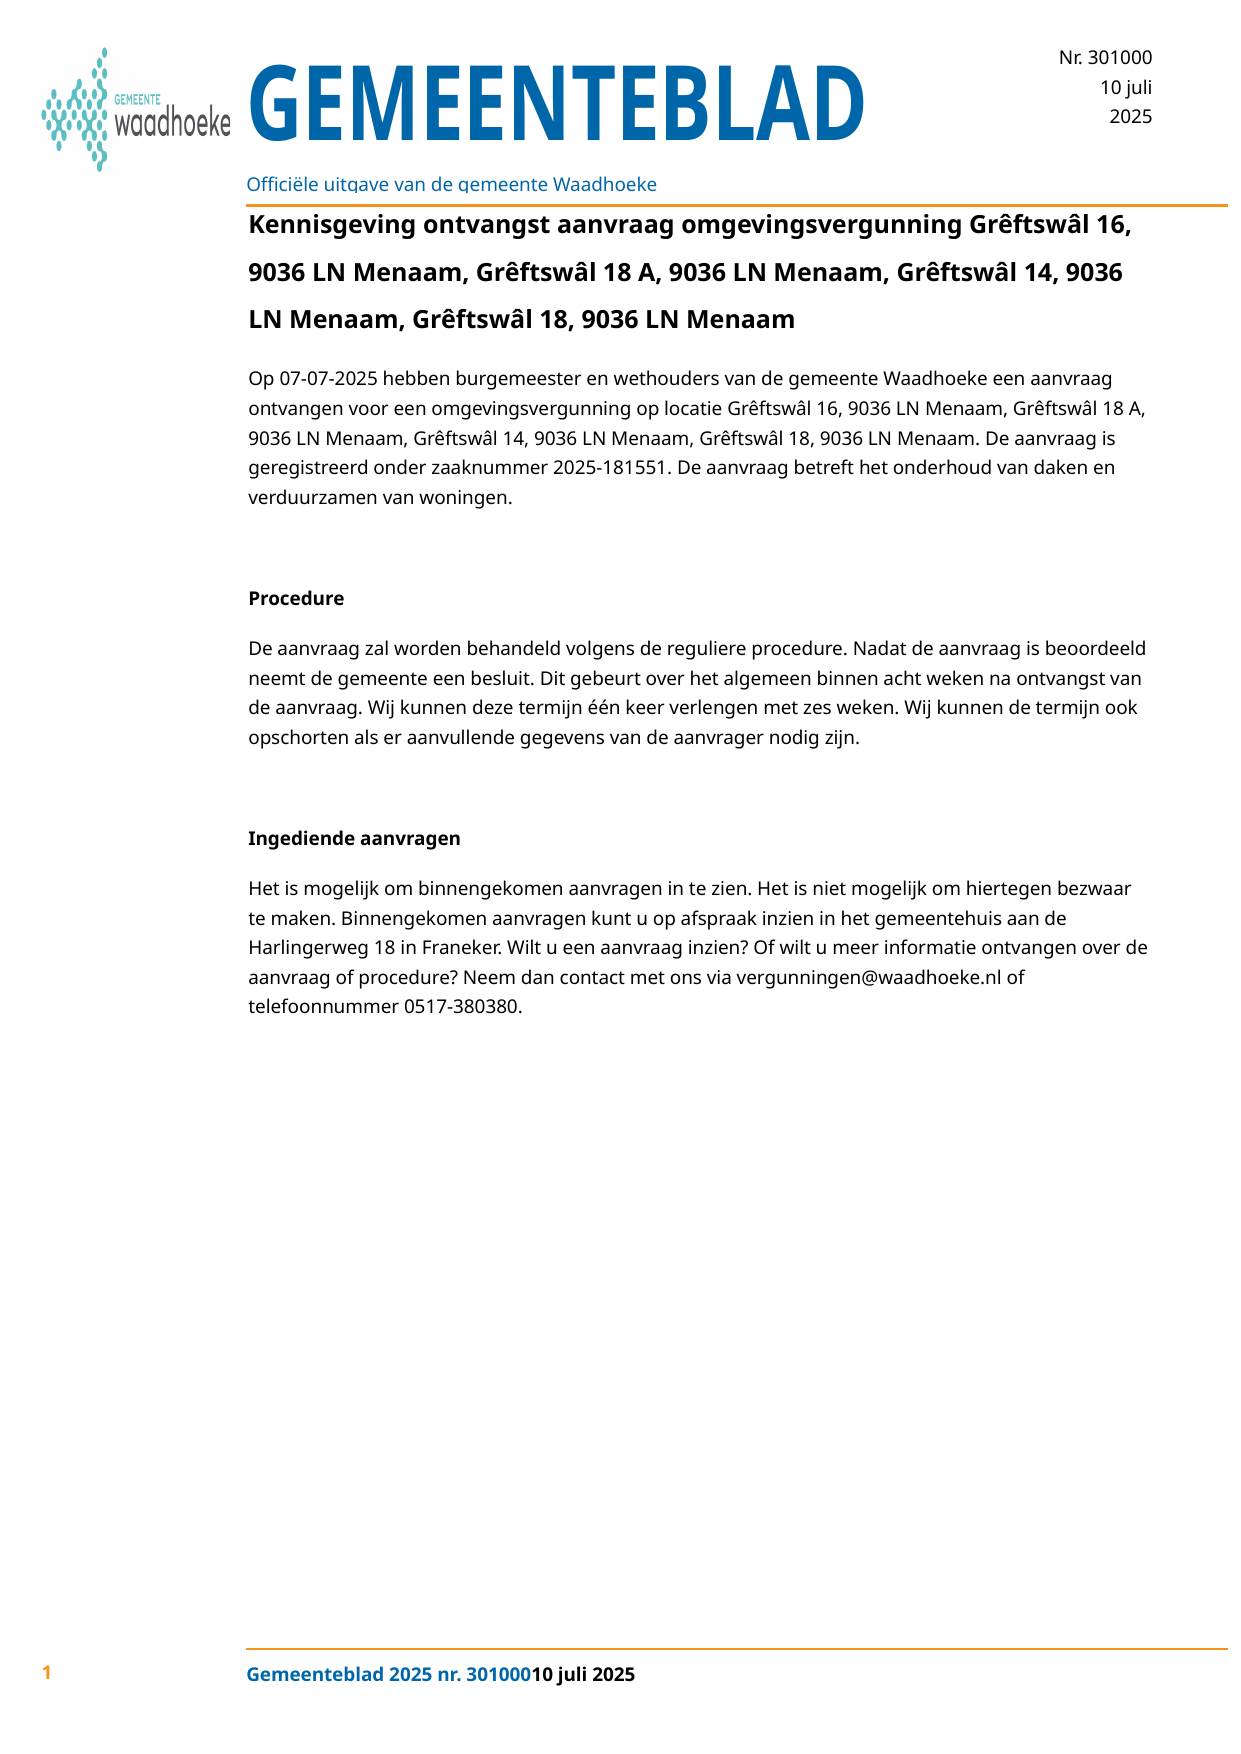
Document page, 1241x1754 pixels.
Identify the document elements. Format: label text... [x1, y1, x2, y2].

picture [41, 47, 231, 172]
text De aanvraag zal worden behandeld volgens de reguliere procedure. Nadat de aanvraag is beoordeeld neemt de gemeente een besluit. Dit gebeurt over het algemeen binnen acht weken na ontvangst van de aanvraag. Wij kunnen deze termijn één keer verlengen met zes weken. Wij kunnen de termijn ook opschorten als er aanvullende gegevens van de aanvrager nodig zijn. [248, 635, 1152, 749]
text Ingediende aanvragen [248, 825, 1152, 850]
text Het is mogelijk om binnengekomen aanvragen in te zien. Het is niet mogelijk om hiertegen bezwaar te maken. Binnengekomen aanvragen kunt u op afspraak inzien in het gemeentehuis aan de Harlingerweg 18 in Franeker. Wilt u een aanvraag inzien? Of wilt u meer informatie ontvangen over de aanvraag of procedure? Neem dan contact met ons via vergunningen@waadhoeke.nl of telefoonnummer 0517-380380. [248, 875, 1152, 1019]
text Procedure [248, 585, 1152, 610]
text Kennisgeving ontvangst aanvraag omgevingsvergunning Grêftswâl 16, 9036 LN Menaam, Grêftswâl 18 A, 9036 LN Menaam, Grêftswâl 14, 9036 LN Menaam, Grêftswâl 18, 9036 LN Menaam [248, 207, 1152, 336]
text Op 07-07-2025 hebben burgemeester en wethouders van de gemeente Waadhoeke een aanvraag ontvangen voor een omgevingsvergunning op locatie Grêftswâl 16, 9036 LN Menaam, Grêftswâl 18 A, 9036 LN Menaam, Grêftswâl 14, 9036 LN Menaam, Grêftswâl 18, 9036 LN Menaam. De aanvraag is geregistreerd onder zaaknummer 2025-181551. De aanvraag betreft het onderhoud van daken en verduurzamen van woningen. [248, 366, 1152, 509]
